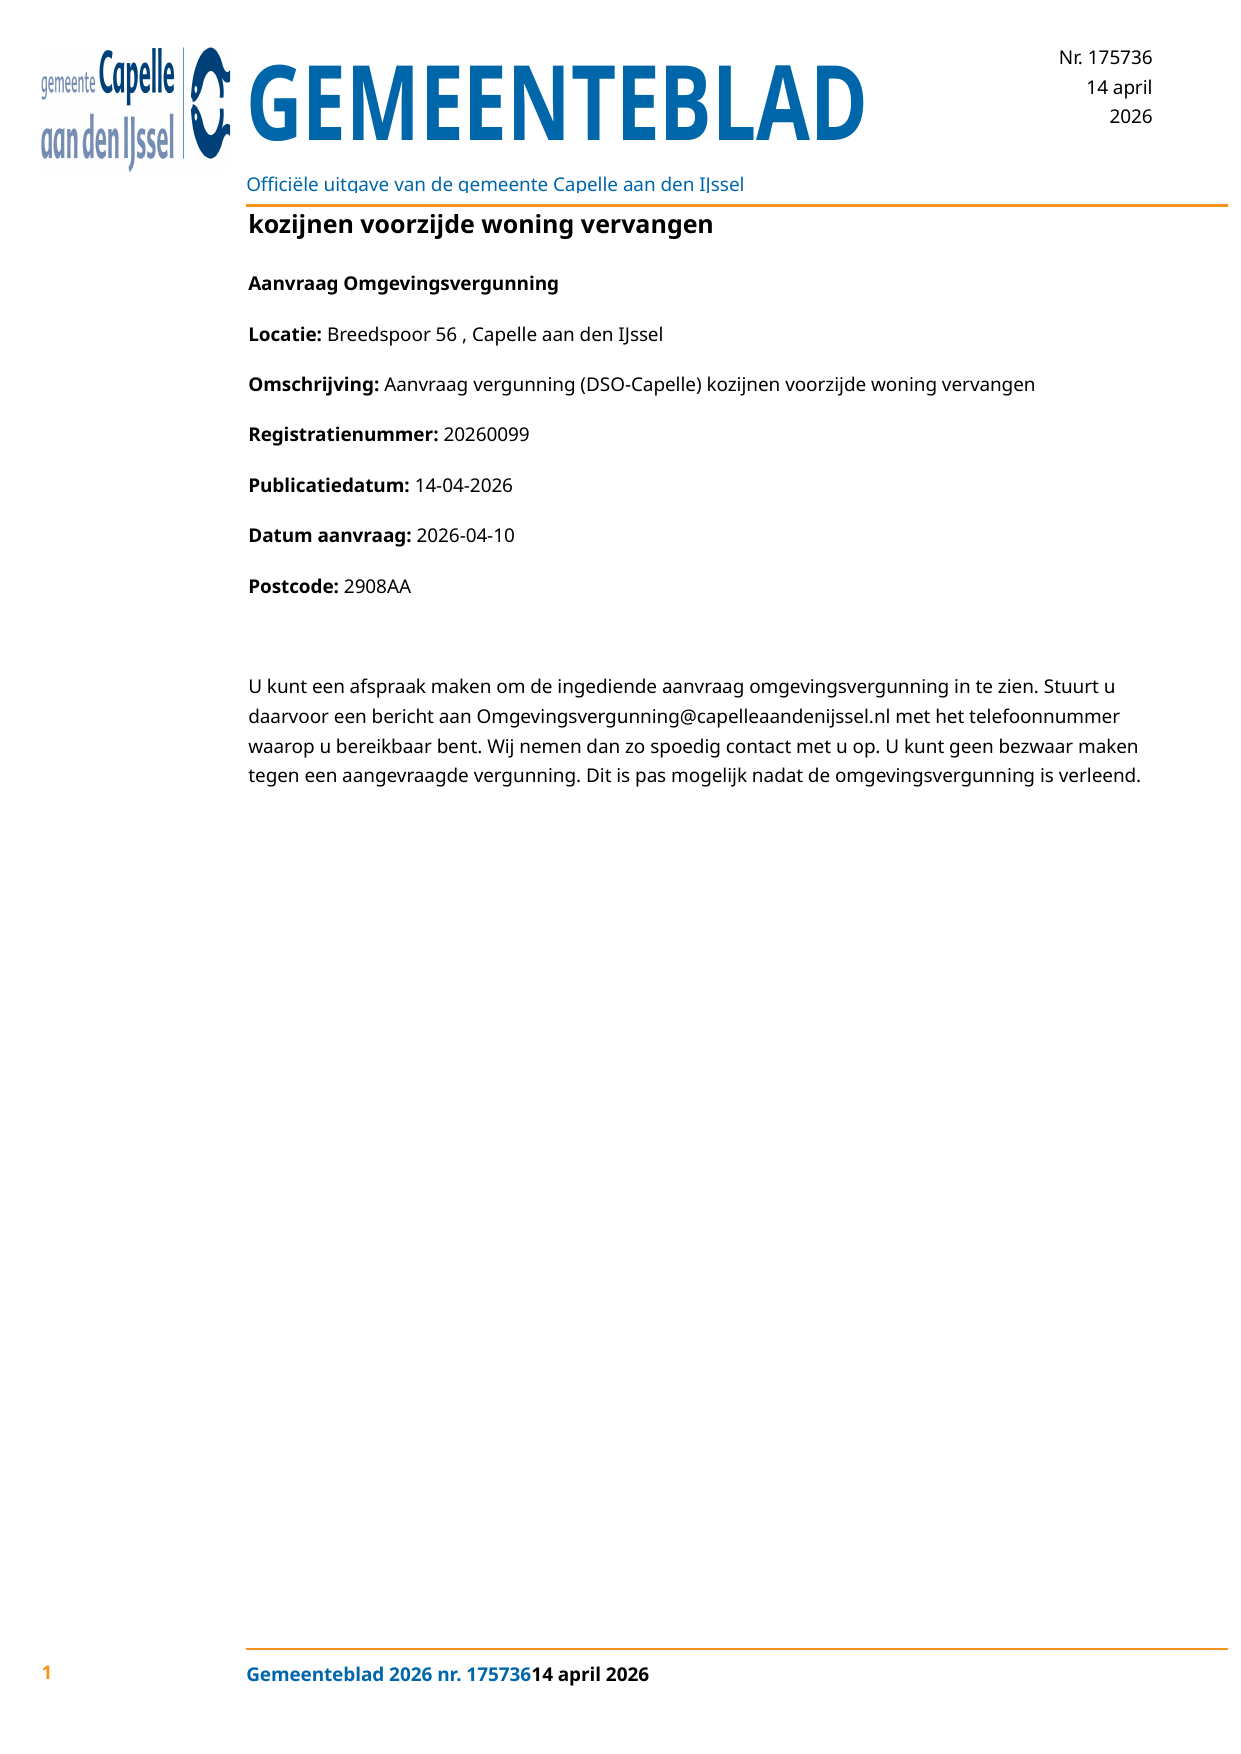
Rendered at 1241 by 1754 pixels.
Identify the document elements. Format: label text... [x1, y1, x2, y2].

text Omschrijving: Aanvraag vergunning (DSO-Capelle) kozijnen voorzijde woning vervangen [248, 371, 1152, 397]
text Aanvraag Omgevingsvergunning [248, 270, 1152, 296]
picture [41, 47, 231, 172]
text kozijnen voorzijde woning vervangen [248, 207, 1152, 241]
text U kunt een afspraak maken om de ingediende aanvraag omgevingsvergunning in te zien. Stuurt u daarvoor een bericht aan Omgevingsvergunning@capelleaandenijssel.nl met het telefoonnummer waarop u bereikbaar bent. Wij nemen dan zo spoedig contact met u op. U kunt geen bezwaar maken tegen een aangevraagde vergunning. Dit is pas mogelijk nadat de omgevingsvergunning is verleend. [248, 674, 1152, 788]
text Locatie: Breedspoor 56 , Capelle aan den IJssel [248, 321, 1152, 346]
text Publicatiedatum: 14-04-2026 [248, 472, 1152, 498]
text Datum aanvraag: 2026-04-10 [248, 522, 1152, 548]
text Registratienummer: 20260099 [248, 422, 1152, 447]
text Postcode: 2908AA [248, 573, 1152, 598]
